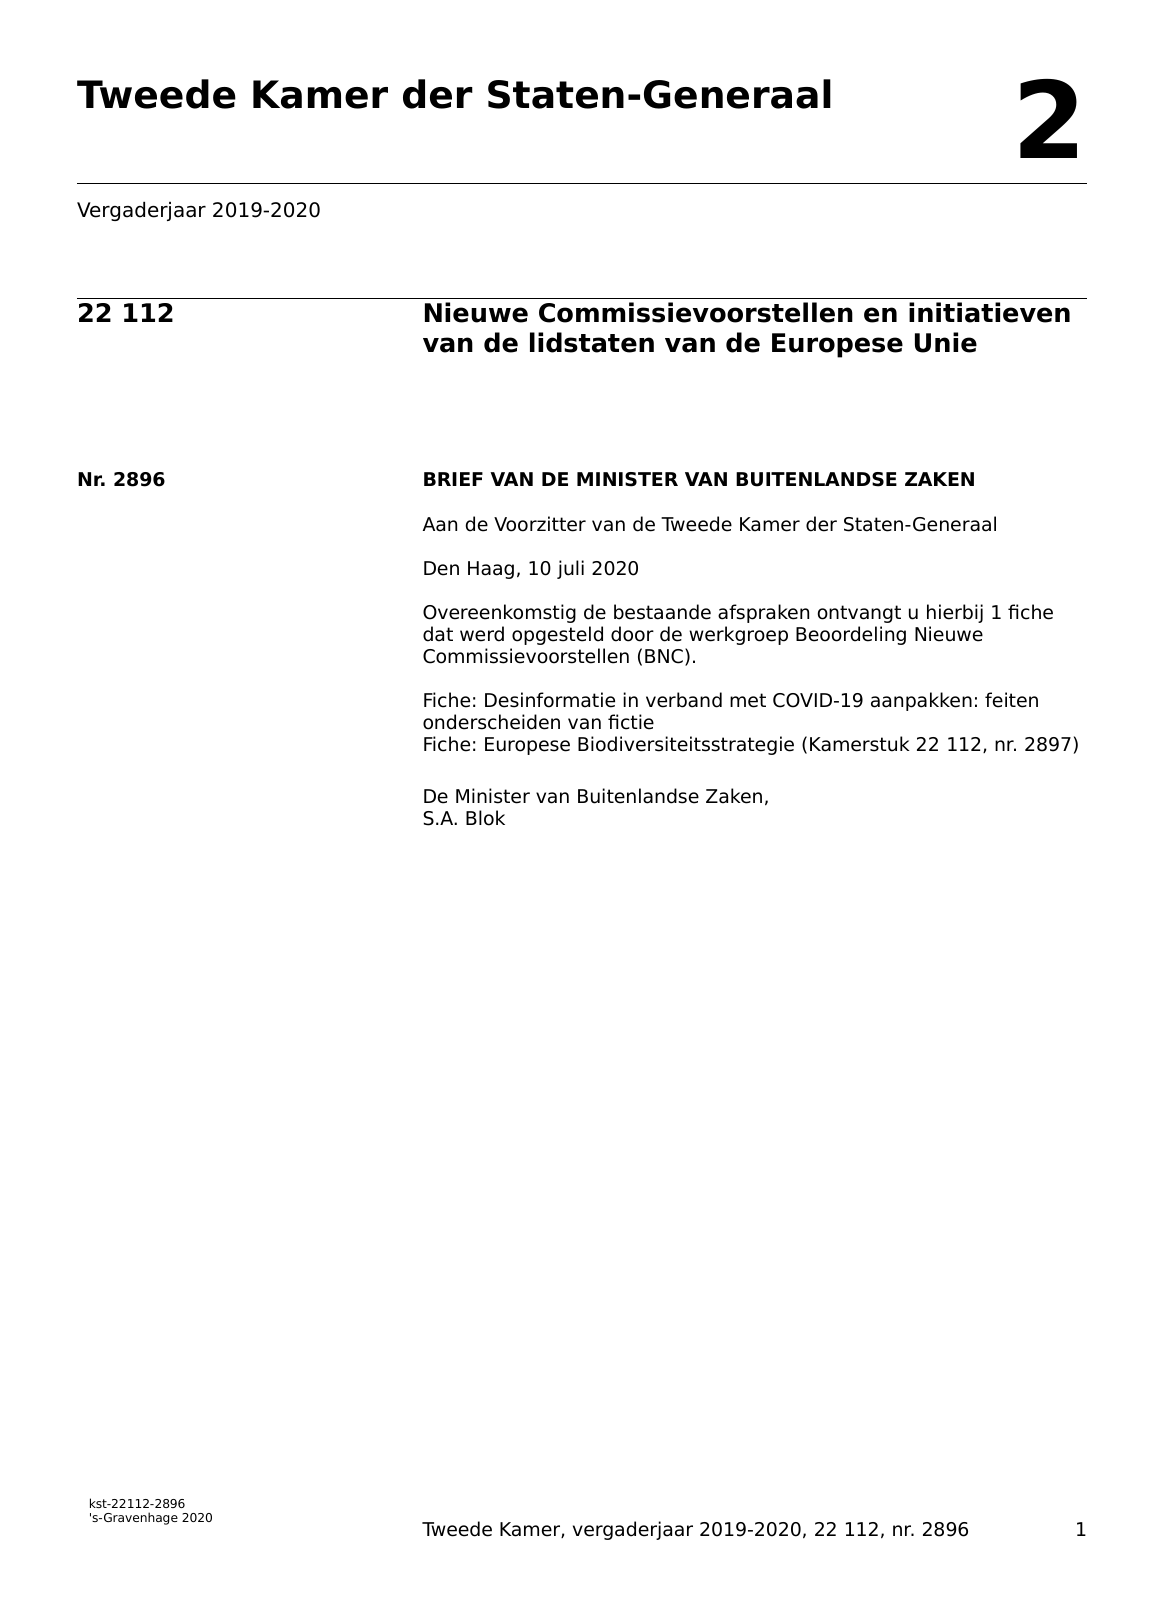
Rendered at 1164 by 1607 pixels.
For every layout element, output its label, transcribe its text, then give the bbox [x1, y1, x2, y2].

text Aan de Voorzitter van de Tweede Kamer der Staten-Generaal [422, 513, 1087, 536]
text Fiche: Desinformatie in verband met COVID-19 aanpakken: feiten onderscheiden van fictie [422, 690, 1087, 734]
text Fiche: Europese Biodiversiteitsstrategie (Kamerstuk 22 112, nr. 2897) [422, 734, 1087, 756]
table_cell Vergaderjaar 2019-2020 [77, 184, 1087, 298]
subtitle Nr. 2896 BRIEF VAN DE MINISTER VAN BUITENLANDSE ZAKEN [77, 469, 1087, 491]
text kst-22112-2896 [88, 1497, 323, 1511]
table_header Tweede Kamer der Staten-Generaal [77, 59, 886, 183]
subtitle 22 112 Nieuwe Commissievoorstellen en initiatieven van de lidstaten van de Europese Unie [77, 299, 1087, 358]
text Den Haag, 10 juli 2020 [422, 558, 1087, 580]
text Overeenkomstig de bestaande afspraken ontvangt u hierbij 1 fiche dat werd opgesteld door de werkgroep Beoordeling Nieuwe Commissievoorstellen (BNC). [422, 602, 1087, 668]
text De Minister van Buitenlandse Zaken, S.A. Blok [422, 786, 1087, 830]
table_header 2 [886, 59, 1087, 183]
text 's-Gravenhage 2020 [88, 1511, 323, 1525]
